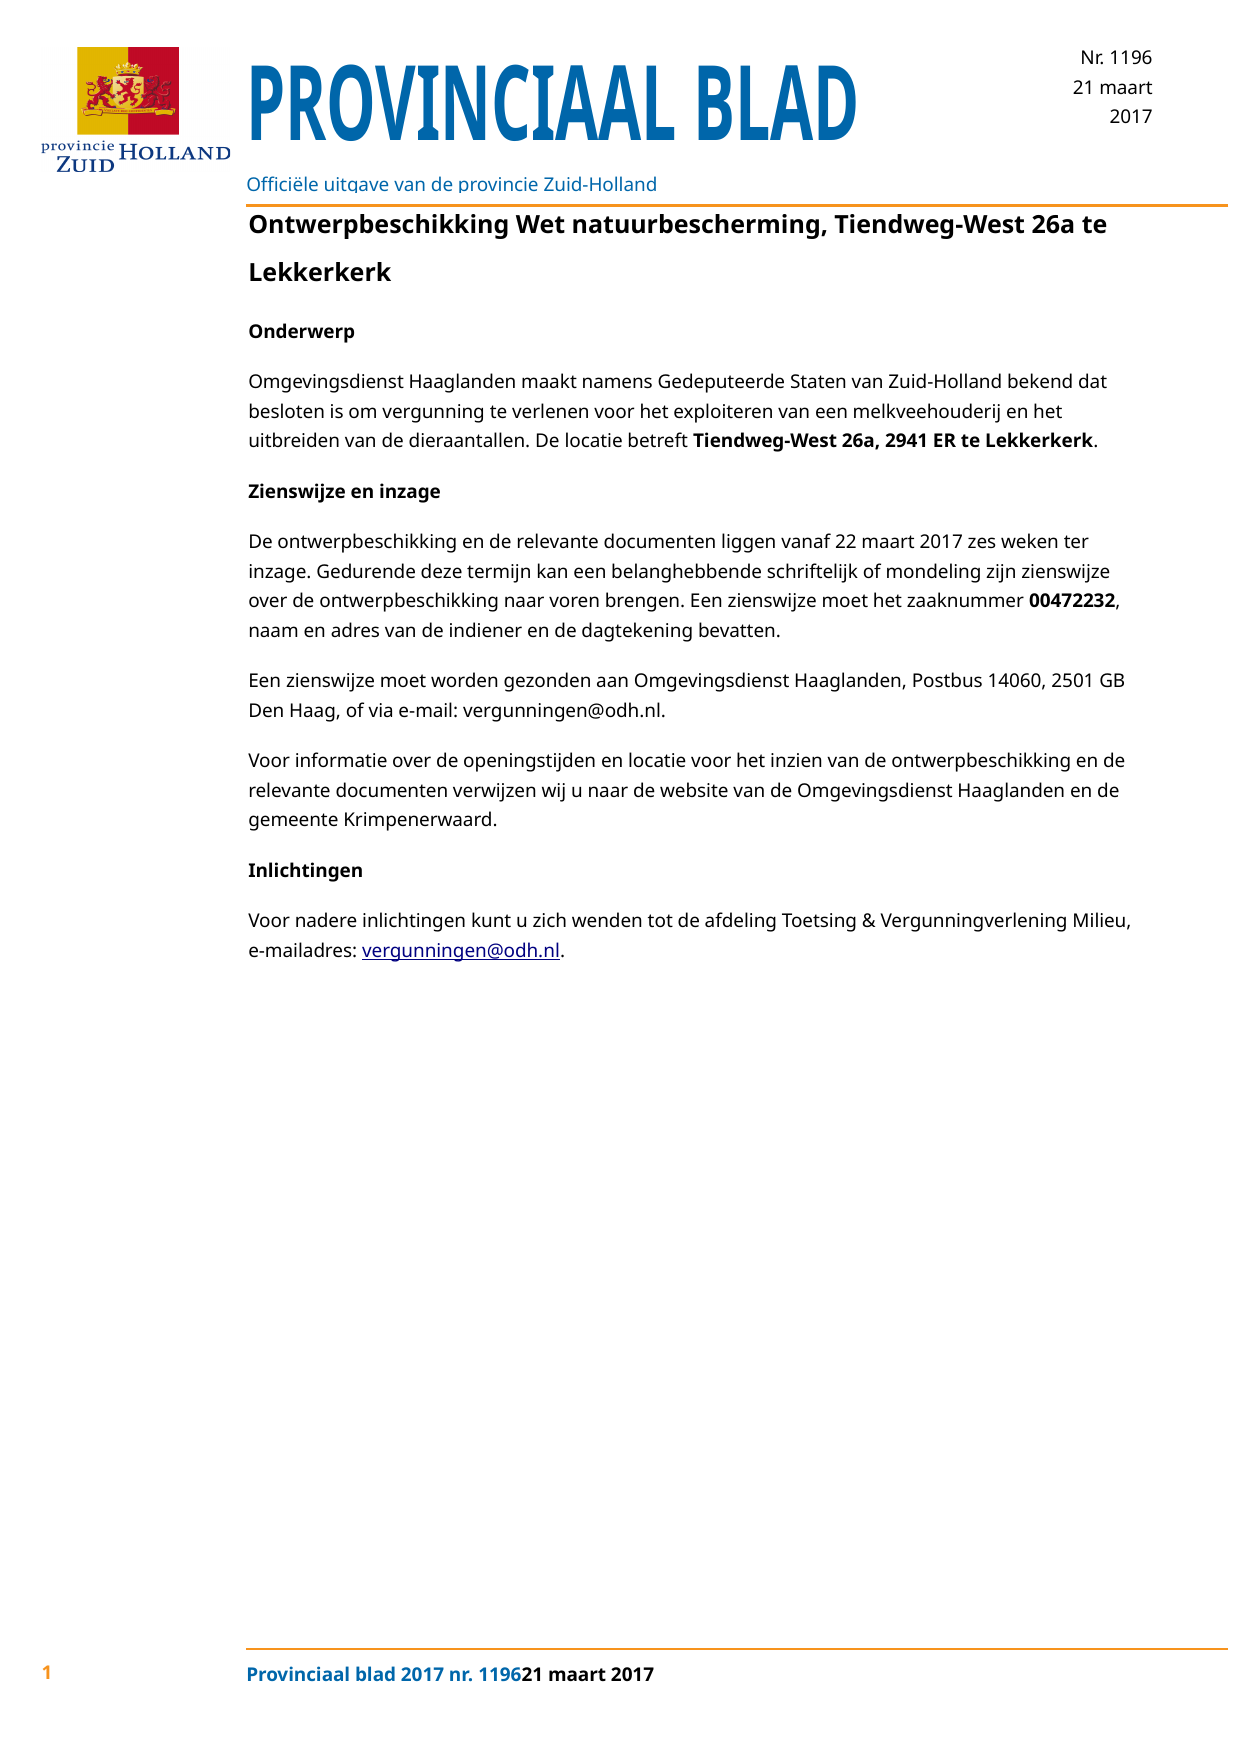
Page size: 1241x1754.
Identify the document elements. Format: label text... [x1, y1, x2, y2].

text Omgevingsdienst Haaglanden maakt namens Gedeputeerde Staten van Zuid-Holland bekend dat besloten is om vergunning te verlenen voor het exploiteren van een melkveehouderij en het uitbreiden van de dieraantallen. De locatie betreft Tiendweg-West 26a, 2941 ER te Lekkerkerk. [248, 368, 1152, 453]
text Ontwerpbeschikking Wet natuurbescherming, Tiendweg-West 26a te Lekkerkerk [248, 207, 1152, 288]
picture [41, 47, 231, 172]
text Voor informatie over de openingstijden en locatie voor het inzien van de ontwerpbeschikking en de relevante documenten verwijzen wij u naar de website van de Omgevingsdienst Haaglanden en de gemeente Krimpenerwaard. [248, 747, 1152, 832]
text De ontwerpbeschikking en de relevante documenten liggen vanaf 22 maart 2017 zes weken ter inzage. Gedurende deze termijn kan een belanghebbende schriftelijk of mondeling zijn zienswijze over de ontwerpbeschikking naar voren brengen. Een zienswijze moet het zaaknummer 00472232, naam en adres van de indiener en de dagtekening bevatten. [248, 528, 1152, 643]
text Inlichtingen [248, 857, 1152, 883]
text Een zienswijze moet worden gezonden aan Omgevingsdienst Haaglanden, Postbus 14060, 2501 GB Den Haag, of via e-mail: vergunningen@odh.nl. [248, 667, 1152, 723]
text Voor nadere inlichtingen kunt u zich wenden tot de afdeling Toetsing & Vergunningverlening Milieu, e-mailadres: vergunningen@odh.nl. [248, 907, 1152, 963]
text Onderwerp [248, 318, 1152, 344]
text Zienswijze en inzage [248, 478, 1152, 504]
